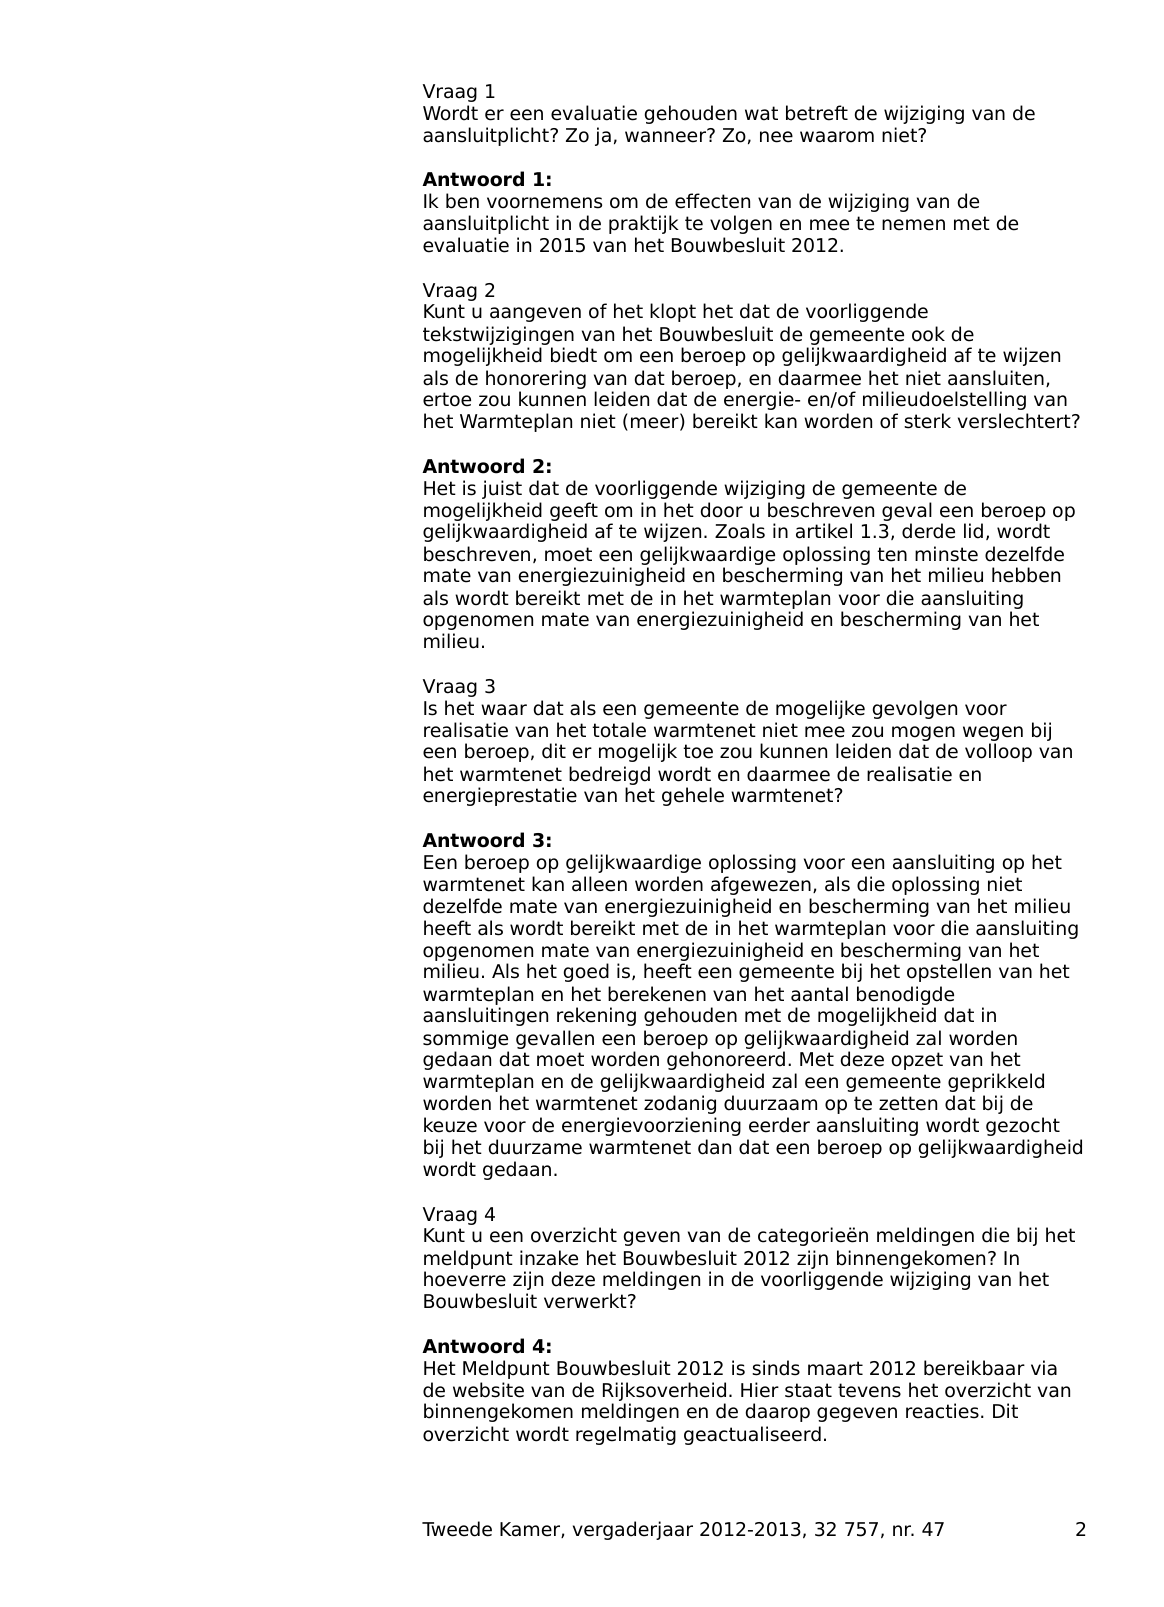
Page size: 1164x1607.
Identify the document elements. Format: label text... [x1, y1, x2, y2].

text Antwoord 4: [422, 1336, 1087, 1357]
text Vraag 1 [422, 81, 1087, 103]
text Vraag 4 [422, 1203, 1087, 1225]
text Antwoord 1: [422, 169, 1087, 191]
text Antwoord 2: [422, 456, 1087, 477]
text Een beroep op gelijkwaardige oplossing voor een aansluiting op het warmtenet kan alleen worden afgewezen, als die oplossing niet dezelfde mate van energiezuinigheid en bescherming van het milieu heeft als wordt bereikt met de in het warmteplan voor die aansluiting opgenomen mate van energiezuinigheid en bescherming van het milieu. Als het goed is, heeft een gemeente bij het opstellen van het warmteplan en het berekenen van het aantal benodigde aansluitingen rekening gehouden met de mogelijkheid dat in sommige gevallen een beroep op gelijkwaardigheid zal worden gedaan dat moet worden gehonoreerd. Met deze opzet van het warmteplan en de gelijkwaardigheid zal een gemeente geprikkeld worden het warmtenet zodanig duurzaam op te zetten dat bij de keuze voor de energievoorziening eerder aansluiting wordt gezocht bij het duurzame warmtenet dan dat een beroep op gelijkwaardigheid wordt gedaan. [422, 852, 1087, 1181]
text Kunt u aangeven of het klopt het dat de voorliggende tekstwijzigingen van het Bouwbesluit de gemeente ook de mogelijkheid biedt om een beroep op gelijkwaardigheid af te wijzen als de honorering van dat beroep, en daarmee het niet aansluiten, ertoe zou kunnen leiden dat de energie- en/of milieudoelstelling van het Warmteplan niet (meer) bereikt kan worden of sterk verslechtert? [422, 301, 1087, 433]
text Het is juist dat de voorliggende wijziging de gemeente de mogelijkheid geeft om in het door u beschreven geval een beroep op gelijkwaardigheid af te wijzen. Zoals in artikel 1.3, derde lid, wordt beschreven, moet een gelijkwaardige oplossing ten minste dezelfde mate van energiezuinigheid en bescherming van het milieu hebben als wordt bereikt met de in het warmteplan voor die aansluiting opgenomen mate van energiezuinigheid en bescherming van het milieu. [422, 477, 1087, 653]
text Antwoord 3: [422, 829, 1087, 852]
text Vraag 2 [422, 279, 1087, 301]
text Het Meldpunt Bouwbesluit 2012 is sinds maart 2012 bereikbaar via de website van de Rijksoverheid. Hier staat tevens het overzicht van binnengekomen meldingen en de daarop gegeven reacties. Dit overzicht wordt regelmatig geactualiseerd. [422, 1357, 1087, 1445]
text Kunt u een overzicht geven van de categorieën meldingen die bij het meldpunt inzake het Bouwbesluit 2012 zijn binnengekomen? In hoeverre zijn deze meldingen in de voorliggende wijziging van het Bouwbesluit verwerkt? [422, 1225, 1087, 1313]
text Wordt er een evaluatie gehouden wat betreft de wijziging van de aansluitplicht? Zo ja, wanneer? Zo, nee waarom niet? [422, 103, 1087, 147]
text Is het waar dat als een gemeente de mogelijke gevolgen voor realisatie van het totale warmtenet niet mee zou mogen wegen bij een beroep, dit er mogelijk toe zou kunnen leiden dat de volloop van het warmtenet bedreigd wordt en daarmee de realisatie en energieprestatie van het gehele warmtenet? [422, 697, 1087, 807]
text Vraag 3 [422, 676, 1087, 697]
text Ik ben voornemens om de effecten van de wijziging van de aansluitplicht in de praktijk te volgen en mee te nemen met de evaluatie in 2015 van het Bouwbesluit 2012. [422, 191, 1087, 257]
